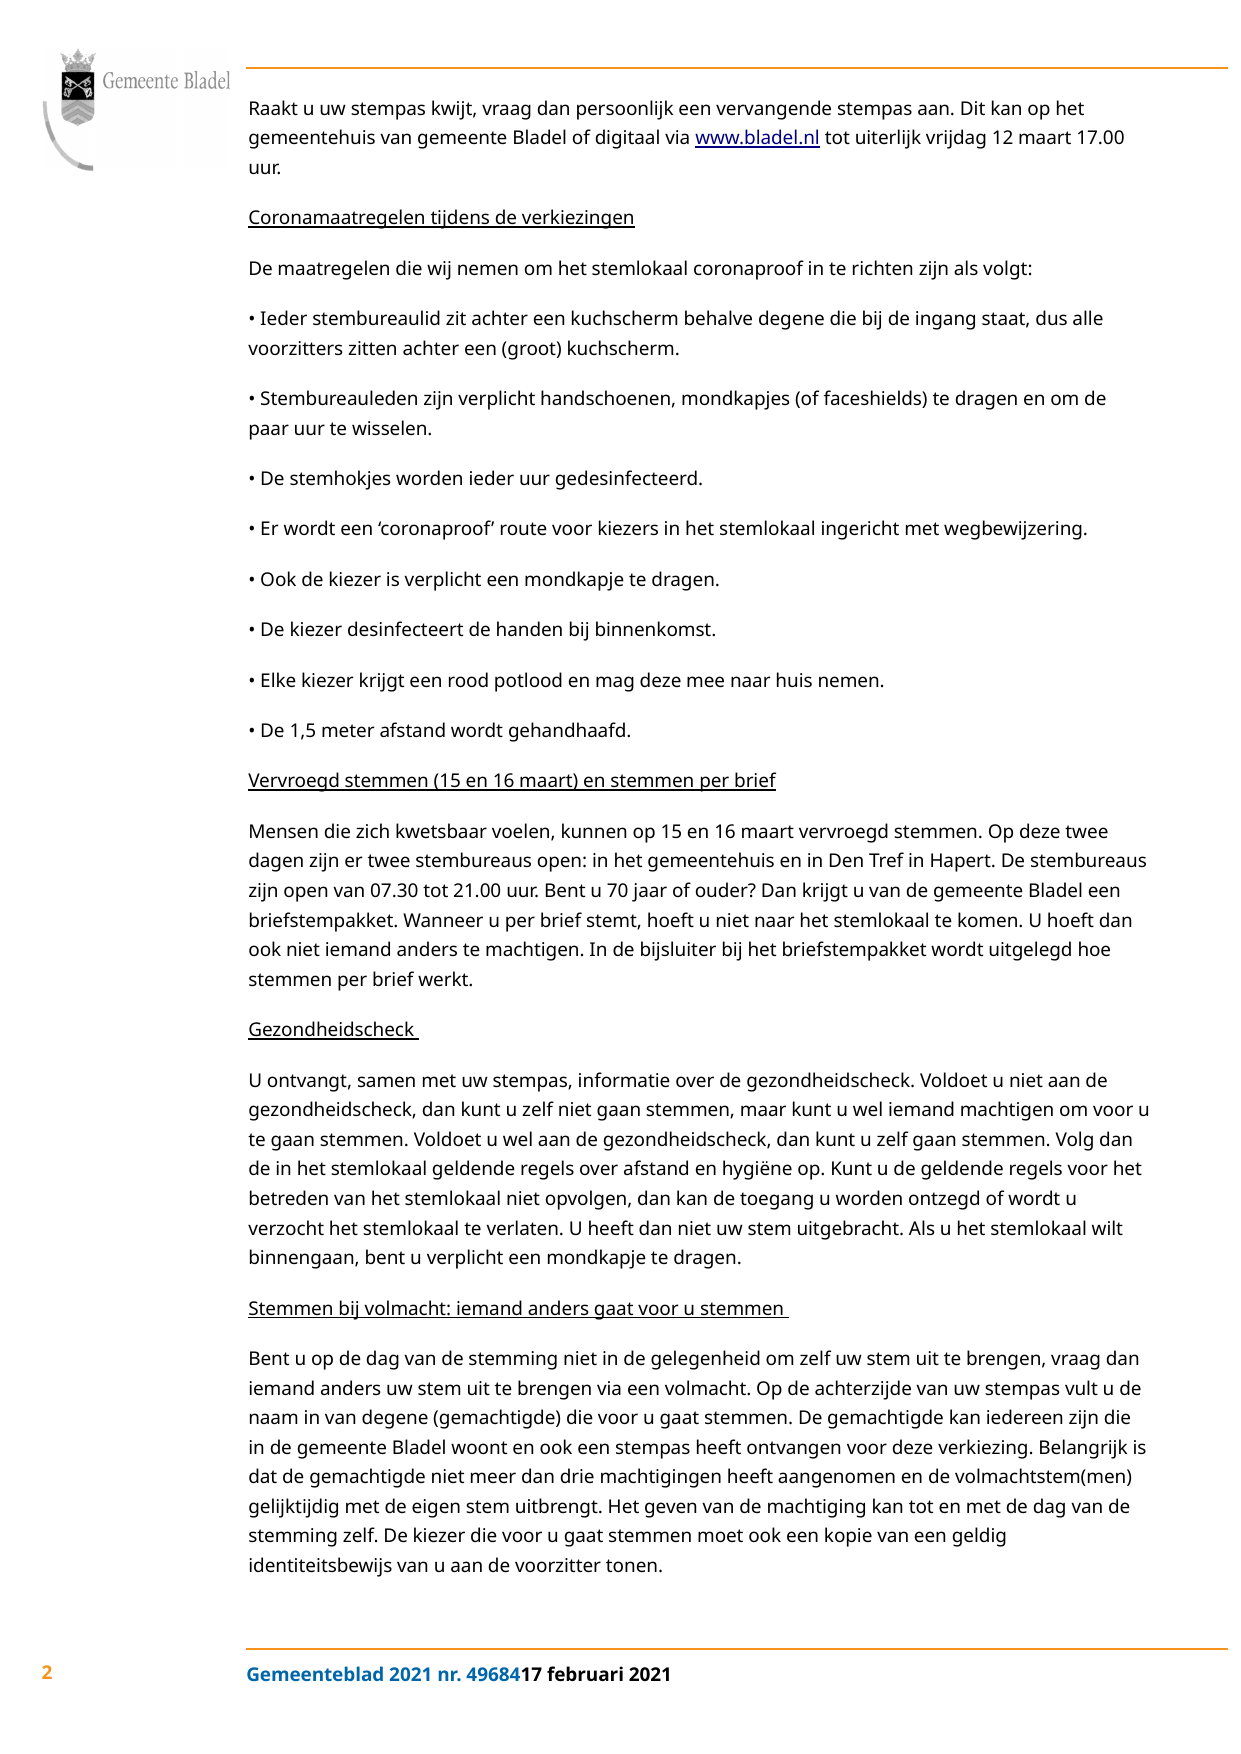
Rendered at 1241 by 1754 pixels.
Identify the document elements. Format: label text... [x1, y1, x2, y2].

text • Ook de kiezer is verplicht een mondkapje te dragen. [248, 566, 1152, 592]
text Mensen die zich kwetsbaar voelen, kunnen op 15 en 16 maart vervroegd stemmen. Op deze twee dagen zijn er twee stembureaus open: in het gemeentehuis en in Den Tref in Hapert. De stembureaus zijn open van 07.30 tot 21.00 uur. Bent u 70 jaar of ouder? Dan krijgt u van de gemeente Bladel een briefstempakket. Wanneer u per brief stemt, hoeft u niet naar het stemlokaal te komen. U hoeft dan ook niet iemand anders te machtigen. In de bijsluiter bij het briefstempakket wordt uitgelegd hoe stemmen per brief werkt. [248, 818, 1152, 992]
text U ontvangt, samen met uw stempas, informatie over de gezondheidscheck. Voldoet u niet aan de gezondheidscheck, dan kunt u zelf niet gaan stemmen, maar kunt u wel iemand machtigen om voor u te gaan stemmen. Voldoet u wel aan de gezondheidscheck, dan kunt u zelf gaan stemmen. Volg dan de in het stemlokaal geldende regels over afstand en hygiëne op. Kunt u de geldende regels voor het betreden van het stemlokaal niet opvolgen, dan kan de toegang u worden ontzegd of wordt u verzocht het stemlokaal te verlaten. U heeft dan niet uw stem uitgebracht. Als u het stemlokaal wilt binnengaan, bent u verplicht een mondkapje te dragen. [248, 1067, 1152, 1270]
text De maatregelen die wij nemen om het stemlokaal coronaproof in te richten zijn als volgt: [248, 255, 1152, 281]
picture [41, 47, 231, 172]
text • De stemhokjes worden ieder uur gedesinfecteerd. [248, 465, 1152, 491]
text Stemmen bij volmacht: iemand anders gaat voor u stemmen [248, 1295, 1152, 1321]
text • Stembureauleden zijn verplicht handschoenen, mondkapjes (of faceshields) te dragen en om de paar uur te wisselen. [248, 385, 1152, 441]
text Bent u op de dag van de stemming niet in de gelegenheid om zelf uw stem uit te brengen, vraag dan iemand anders uw stem uit te brengen via een volmacht. Op de achterzijde van uw stempas vult u de naam in van degene (gemachtigde) die voor u gaat stemmen. De gemachtigde kan iedereen zijn die in de gemeente Bladel woont en ook een stempas heeft ontvangen voor deze verkiezing. Belangrijk is dat de gemachtigde niet meer dan drie machtigingen heeft aangenomen en de volmachtstem(men) gelijktijdig met de eigen stem uitbrengt. Het geven van de machtiging kan tot en met de dag van de stemming zelf. De kiezer die voor u gaat stemmen moet ook een kopie van een geldig identiteitsbewijs van u aan de voorzitter tonen. [248, 1345, 1152, 1578]
text Gezondheidscheck [248, 1016, 1152, 1042]
text • Ieder stembureaulid zit achter een kuchscherm behalve degene die bij de ingang staat, dus alle voorzitters zitten achter een (groot) kuchscherm. [248, 305, 1152, 361]
text Coronamaatregelen tijdens de verkiezingen [248, 204, 1152, 230]
text • Elke kiezer krijgt een rood potlood en mag deze mee naar huis nemen. [248, 667, 1152, 693]
text • De kiezer desinfecteert de handen bij binnenkomst. [248, 616, 1152, 642]
text • Er wordt een ‘coronaproof’ route voor kiezers in het stemlokaal ingericht met wegbewijzering. [248, 516, 1152, 541]
text • De 1,5 meter afstand wordt gehandhaafd. [248, 717, 1152, 743]
text Vervroegd stemmen (15 en 16 maart) en stemmen per brief [248, 768, 1152, 793]
text Raakt u uw stempas kwijt, vraag dan persoonlijk een vervangende stempas aan. Dit kan op het gemeentehuis van gemeente Bladel of digitaal via www.bladel.nl tot uiterlijk vrijdag 12 maart 17.00 uur. [248, 95, 1152, 180]
